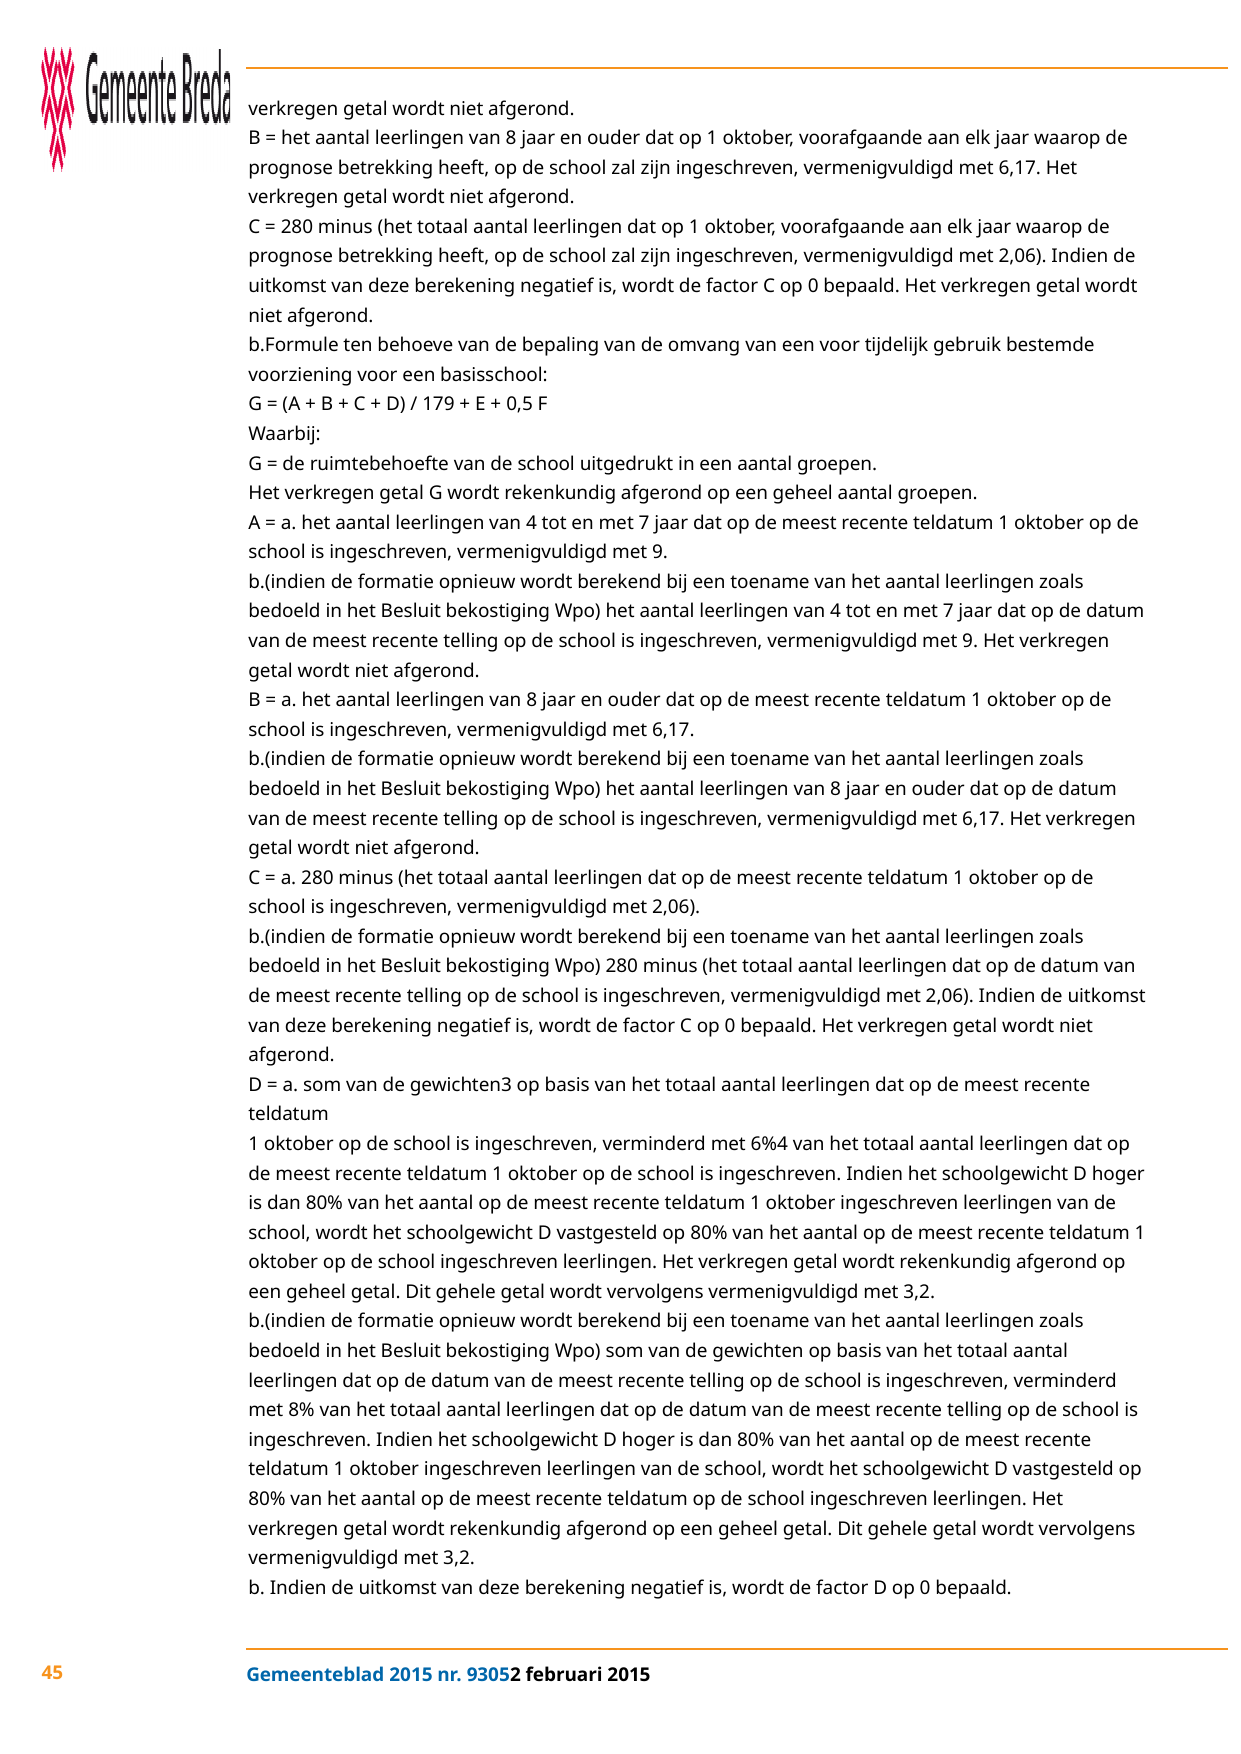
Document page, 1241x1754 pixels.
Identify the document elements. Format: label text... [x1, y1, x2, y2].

text 1 oktober op de school is ingeschreven, verminderd met 6%4 van het totaal aantal leerlingen dat op de meest recente teldatum 1 oktober op de school is ingeschreven. Indien het schoolgewicht D hoger is dan 80% van het aantal op de meest recente teldatum 1 oktober ingeschreven leerlingen van de school, wordt het schoolgewicht D vastgesteld op 80% van het aantal op de meest recente teldatum 1 oktober op de school ingeschreven leerlingen. Het verkregen getal wordt rekenkundig afgerond op een geheel getal. Dit gehele getal wordt vervolgens vermenigvuldigd met 3,2. [248, 1130, 1152, 1304]
text C = 280 minus (het totaal aantal leerlingen dat op 1 oktober, voorafgaande aan elk jaar waarop de prognose betrekking heeft, op de school zal zijn ingeschreven, vermenigvuldigd met 2,06). Indien de uitkomst van deze berekening negatief is, wordt de factor C op 0 bepaald. Het verkregen getal wordt niet afgerond. [248, 213, 1152, 328]
text B = a. het aantal leerlingen van 8 jaar en ouder dat op de meest recente teldatum 1 oktober op de school is ingeschreven, vermenigvuldigd met 6,17. [248, 686, 1152, 742]
text D = a. som van de gewichten3 op basis van het totaal aantal leerlingen dat op de meest recente teldatum [248, 1071, 1152, 1126]
text Het verkregen getal G wordt rekenkundig afgerond op een geheel aantal groepen. [248, 479, 1152, 505]
text verkregen getal wordt niet afgerond. [248, 95, 1152, 121]
text b.Formule ten behoeve van de bepaling van de omvang van een voor tijdelijk gebruik bestemde voorziening voor een basisschool: [248, 331, 1152, 387]
text b. Indien de uitkomst van deze berekening negatief is, wordt de factor D op 0 bepaald. [248, 1574, 1152, 1600]
text G = de ruimtebehoefte van de school uitgedrukt in een aantal groepen. [248, 450, 1152, 476]
text b.(indien de formatie opnieuw wordt berekend bij een toename van het aantal leerlingen zoals bedoeld in het Besluit bekostiging Wpo) som van de gewichten op basis van het totaal aantal leerlingen dat op de datum van de meest recente telling op de school is ingeschreven, verminderd met 8% van het totaal aantal leerlingen dat op de datum van de meest recente telling op de school is ingeschreven. Indien het schoolgewicht D hoger is dan 80% van het aantal op de meest recente teldatum 1 oktober ingeschreven leerlingen van de school, wordt het schoolgewicht D vastgesteld op 80% van het aantal op de meest recente teldatum op de school ingeschreven leerlingen. Het verkregen getal wordt rekenkundig afgerond op een geheel getal. Dit gehele getal wordt vervolgens vermenigvuldigd met 3,2. [248, 1308, 1152, 1570]
text G = (A + B + C + D) / 179 + E + 0,5 F [248, 391, 1152, 416]
text b.(indien de formatie opnieuw wordt berekend bij een toename van het aantal leerlingen zoals bedoeld in het Besluit bekostiging Wpo) het aantal leerlingen van 8 jaar en ouder dat op de datum van de meest recente telling op de school is ingeschreven, vermenigvuldigd met 6,17. Het verkregen getal wordt niet afgerond. [248, 746, 1152, 860]
text C = a. 280 minus (het totaal aantal leerlingen dat op de meest recente teldatum 1 oktober op de school is ingeschreven, vermenigvuldigd met 2,06). [248, 864, 1152, 919]
text b.(indien de formatie opnieuw wordt berekend bij een toename van het aantal leerlingen zoals bedoeld in het Besluit bekostiging Wpo) 280 minus (het totaal aantal leerlingen dat op de datum van de meest recente telling op de school is ingeschreven, vermenigvuldigd met 2,06). Indien de uitkomst van deze berekening negatief is, wordt de factor C op 0 bepaald. Het verkregen getal wordt niet afgerond. [248, 923, 1152, 1067]
text A = a. het aantal leerlingen van 4 tot en met 7 jaar dat op de meest recente teldatum 1 oktober op de school is ingeschreven, vermenigvuldigd met 9. [248, 509, 1152, 564]
picture [41, 47, 231, 172]
text b.(indien de formatie opnieuw wordt berekend bij een toename van het aantal leerlingen zoals bedoeld in het Besluit bekostiging Wpo) het aantal leerlingen van 4 tot en met 7 jaar dat op de datum van de meest recente telling op de school is ingeschreven, vermenigvuldigd met 9. Het verkregen getal wordt niet afgerond. [248, 568, 1152, 683]
text Waarbij: [248, 420, 1152, 446]
text B = het aantal leerlingen van 8 jaar en ouder dat op 1 oktober, voorafgaande aan elk jaar waarop de prognose betrekking heeft, op de school zal zijn ingeschreven, vermenigvuldigd met 6,17. Het verkregen getal wordt niet afgerond. [248, 124, 1152, 209]
